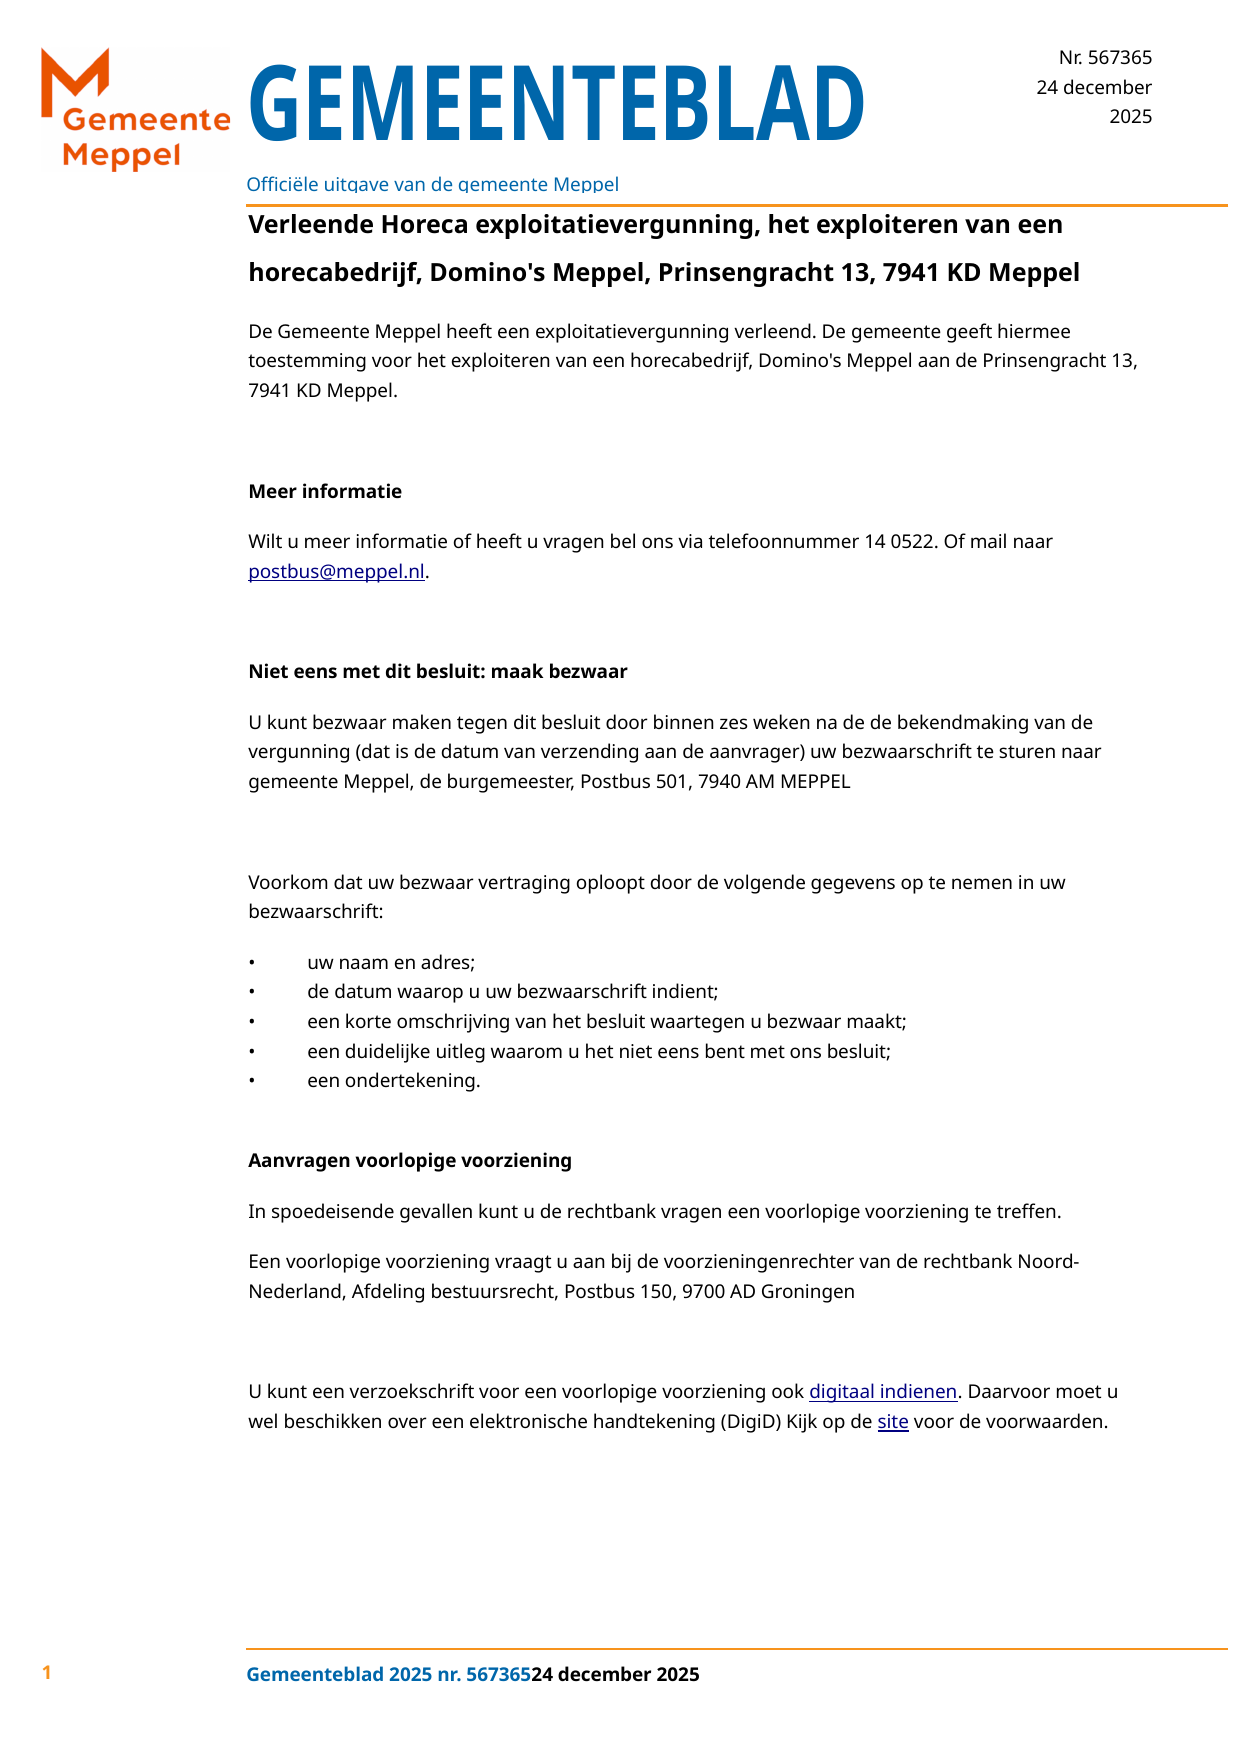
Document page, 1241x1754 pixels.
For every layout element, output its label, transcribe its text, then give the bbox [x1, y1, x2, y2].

text U kunt een verzoekschrift voor een voorlopige voorziening ook digitaal indienen. Daarvoor moet u wel beschikken over een elektronische handtekening (DigiD) Kijk op de site voor de voorwaarden. [248, 1379, 1152, 1434]
text Meer informatie [248, 478, 1152, 504]
text Voorkom dat uw bezwaar vertraging oploopt door de volgende gegevens op te nemen in uw bezwaarschrift: [248, 869, 1152, 924]
list een korte omschrijving van het besluit waartegen u bezwaar maakt; [248, 1008, 1152, 1034]
text Een voorlopige voorziening vraagt u aan bij de voorzieningenrechter van de rechtbank Noord-Nederland, Afdeling bestuursrecht, Postbus 150, 9700 AD Groningen [248, 1248, 1152, 1304]
text Verleende Horeca exploitatievergunning, het exploiteren van een horecabedrijf, Domino's Meppel, Prinsengracht 13, 7941 KD Meppel [248, 207, 1152, 288]
list uw naam en adres; [248, 949, 1152, 975]
text U kunt bezwaar maken tegen dit besluit door binnen zes weken na de de bekendmaking van de vergunning (dat is de datum van verzending aan de aanvrager) uw bezwaarschrift te sturen naar gemeente Meppel, de burgemeester, Postbus 501, 7940 AM MEPPEL [248, 709, 1152, 794]
text De Gemeente Meppel heeft een exploitatievergunning verleend. De gemeente geeft hiermee toestemming voor het exploiteren van een horecabedrijf, Domino's Meppel aan de Prinsengracht 13, 7941 KD Meppel. [248, 318, 1152, 403]
text Niet eens met dit besluit: maak bezwaar [248, 659, 1152, 684]
text Aanvragen voorlopige voorziening [248, 1147, 1152, 1173]
picture [41, 47, 231, 172]
list de datum waarop u uw bezwaarschrift indient; [248, 979, 1152, 1004]
text Wilt u meer informatie of heeft u vragen bel ons via telefoonnummer 14 0522. Of mail naar postbus@meppel.nl. [248, 528, 1152, 584]
list een ondertekening. [248, 1067, 1152, 1093]
list een duidelijke uitleg waarom u het niet eens bent met ons besluit; [248, 1038, 1152, 1064]
text In spoedeisende gevallen kunt u de rechtbank vragen een voorlopige voorziening te treffen. [248, 1198, 1152, 1224]
